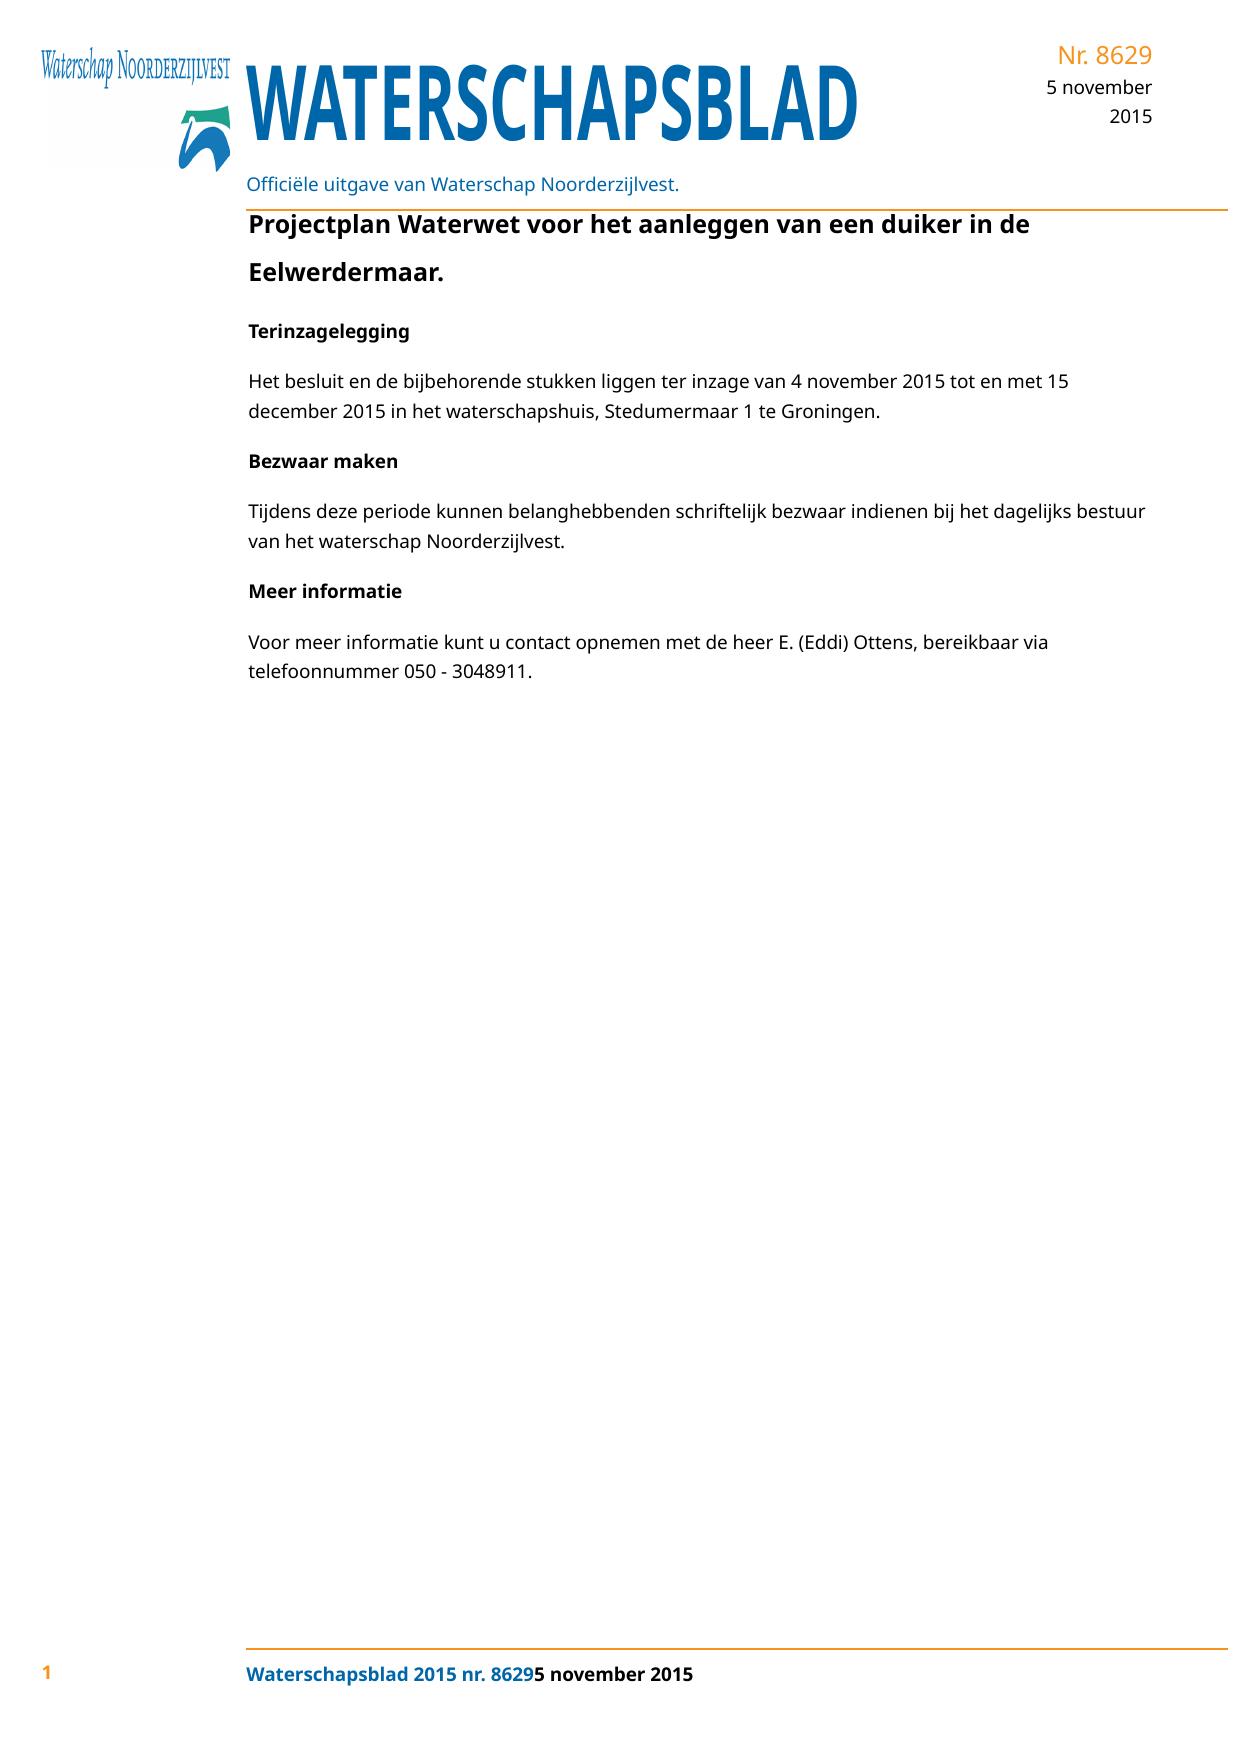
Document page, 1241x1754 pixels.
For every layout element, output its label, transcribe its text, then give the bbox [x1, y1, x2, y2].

text Projectplan Waterwet voor het aanleggen van een duiker in de Eelwerdermaar. [248, 211, 1152, 288]
picture [41, 47, 231, 172]
text Meer informatie [248, 579, 1152, 604]
text Bezwaar maken [248, 448, 1152, 474]
text Terinzagelegging [248, 318, 1152, 344]
text Voor meer informatie kunt u contact opnemen met de heer E. (Eddi) Ottens, bereikbaar via telefoonnummer 050 - 3048911. [248, 629, 1152, 684]
text Het besluit en de bijbehorende stukken liggen ter inzage van 4 november 2015 tot en met 15 december 2015 in het waterschapshuis, Stedumermaar 1 te Groningen. [248, 368, 1152, 424]
text Tijdens deze periode kunnen belanghebbenden schriftelijk bezwaar indienen bij het dagelijks bestuur van het waterschap Noorderzijlvest. [248, 499, 1152, 554]
